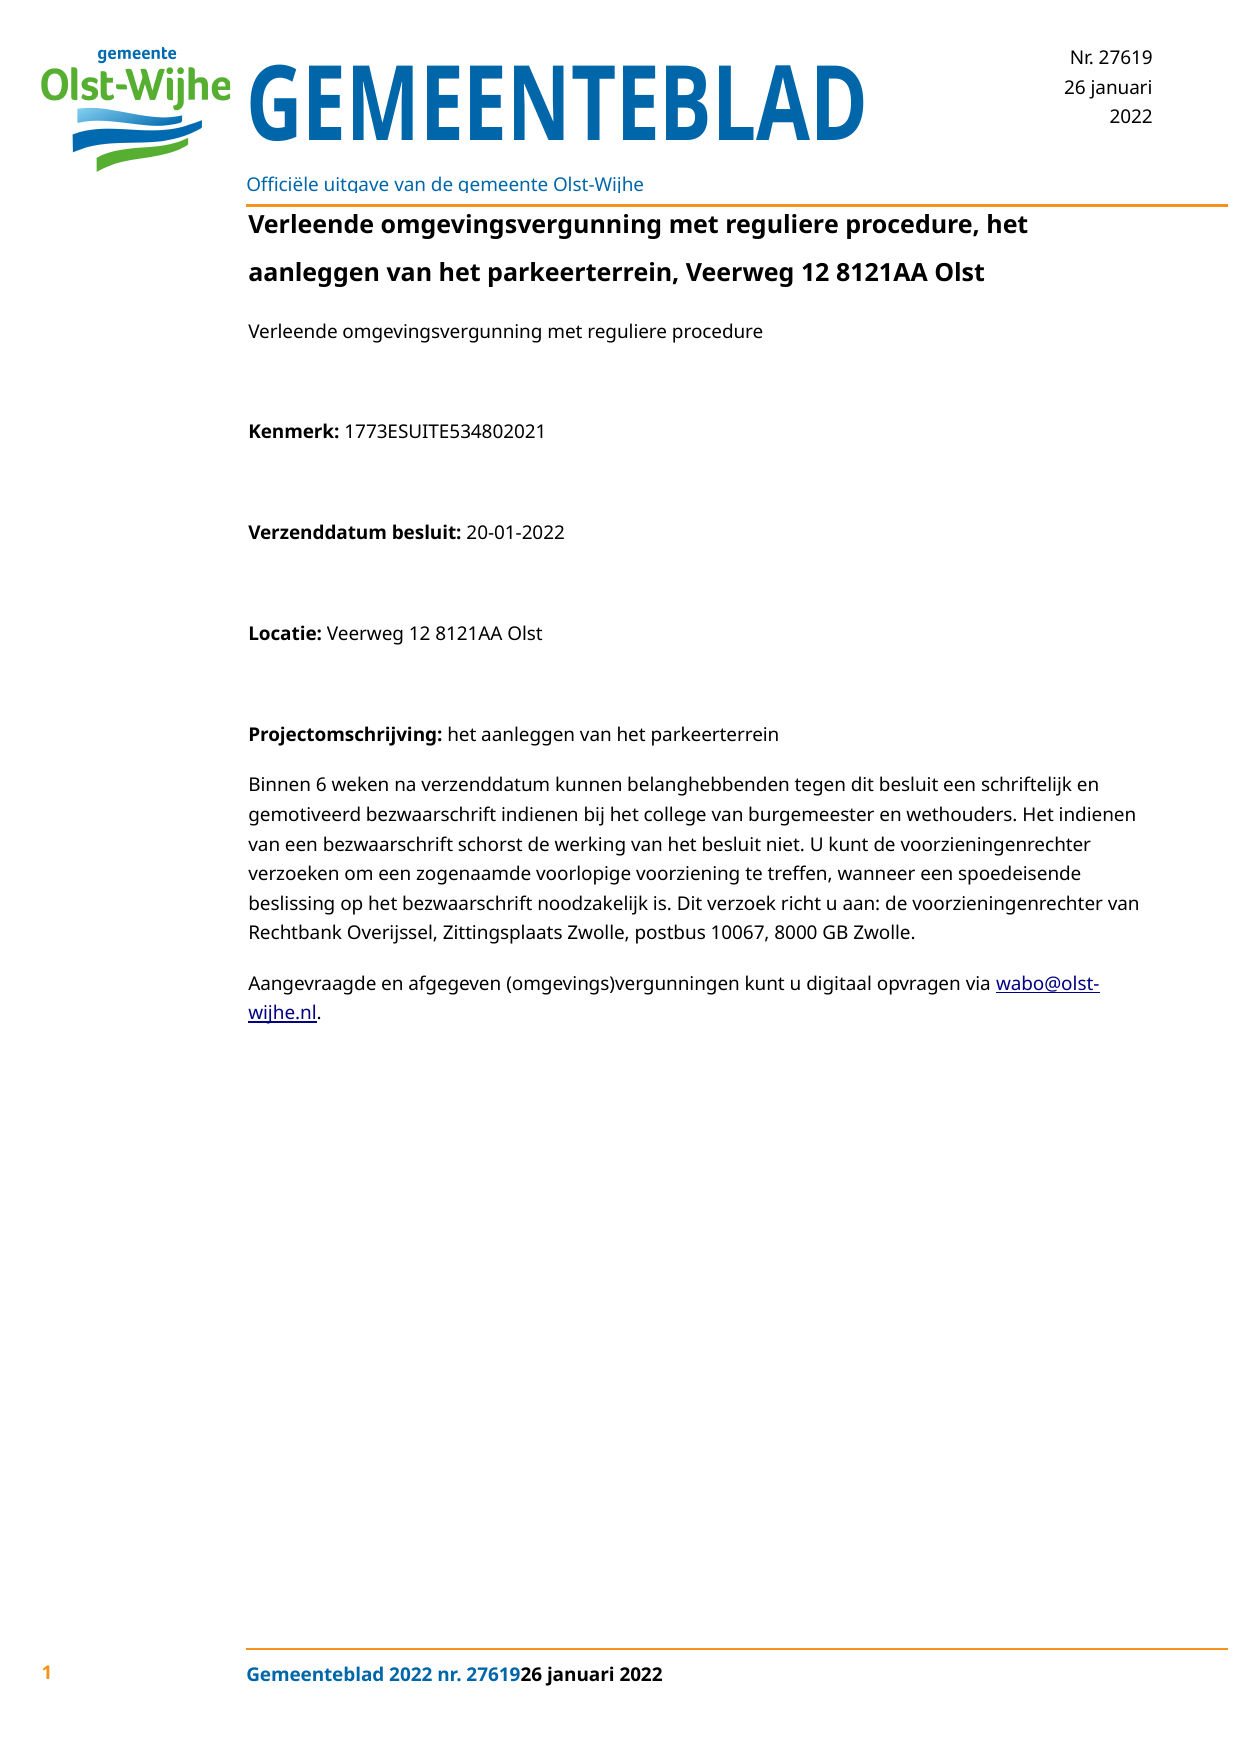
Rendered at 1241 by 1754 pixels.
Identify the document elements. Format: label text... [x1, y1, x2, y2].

text Verleende omgevingsvergunning met reguliere procedure [248, 318, 1152, 344]
text Verzenddatum besluit: 20-01-2022 [248, 519, 1152, 545]
picture [41, 47, 231, 172]
text Verleende omgevingsvergunning met reguliere procedure, het aanleggen van het parkeerterrein, Veerweg 12 8121AA Olst [248, 207, 1152, 288]
text Projectomschrijving: het aanleggen van het parkeerterrein [248, 721, 1152, 747]
text Aangevraagde en afgegeven (omgevings)vergunningen kunt u digitaal opvragen via wabo@olst-wijhe.nl. [248, 970, 1152, 1025]
text Binnen 6 weken na verzenddatum kunnen belanghebbenden tegen dit besluit een schriftelijk en gemotiveerd bezwaarschrift indienen bij het college van burgemeester en wethouders. Het indienen van een bezwaarschrift schorst de werking van het besluit niet. U kunt de voorzieningenrechter verzoeken om een zogenaamde voorlopige voorziening te treffen, wanneer een spoedeisende beslissing op het bezwaarschrift noodzakelijk is. Dit verzoek richt u aan: de voorzieningenrechter van Rechtbank Overijssel, Zittingsplaats Zwolle, postbus 10067, 8000 GB Zwolle. [248, 772, 1152, 945]
text Locatie: Veerweg 12 8121AA Olst [248, 620, 1152, 646]
text Kenmerk: 1773ESUITE534802021 [248, 419, 1152, 444]
